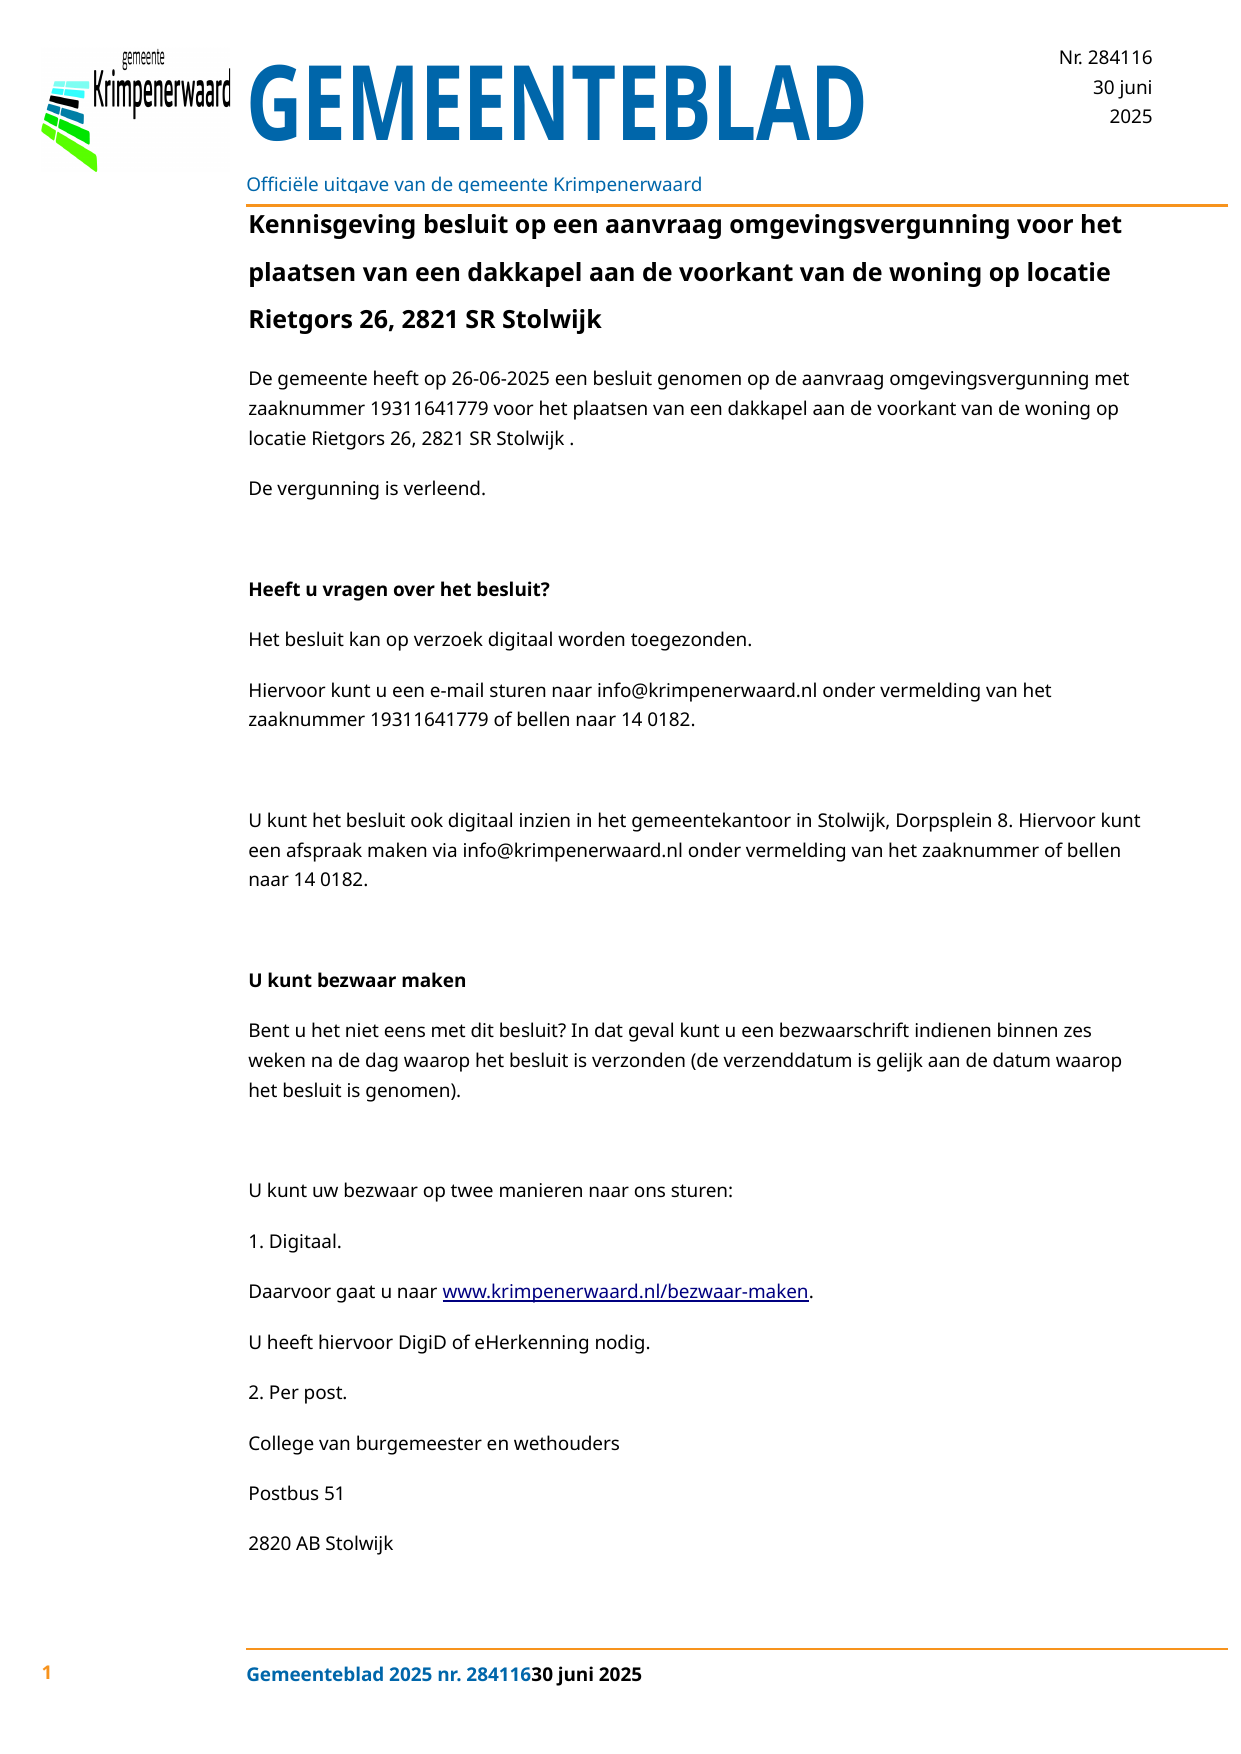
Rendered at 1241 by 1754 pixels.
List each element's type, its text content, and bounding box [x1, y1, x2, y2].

text Het besluit kan op verzoek digitaal worden toegezonden. [248, 626, 1152, 652]
text U kunt uw bezwaar op twee manieren naar ons sturen: [248, 1178, 1152, 1203]
text De vergunning is verleend. [248, 475, 1152, 501]
text Postbus 51 [248, 1480, 1152, 1506]
text U kunt het besluit ook digitaal inzien in het gemeentekantoor in Stolwijk, Dorpsplein 8. Hiervoor kunt een afspraak maken via info@krimpenerwaard.nl onder vermelding van het zaaknummer of bellen naar 14 0182. [248, 807, 1152, 892]
text Bent u het niet eens met dit besluit? In dat geval kunt u een bezwaarschrift indienen binnen zes weken na de dag waarop het besluit is verzonden (de verzenddatum is gelijk aan de datum waarop het besluit is genomen). [248, 1018, 1152, 1102]
text De gemeente heeft op 26-06-2025 een besluit genomen op de aanvraag omgevingsvergunning met zaaknummer 19311641779 voor het plaatsen van een dakkapel aan de voorkant van de woning op locatie Rietgors 26, 2821 SR Stolwijk . [248, 366, 1152, 450]
text Kennisgeving besluit op een aanvraag omgevingsvergunning voor het plaatsen van een dakkapel aan de voorkant van de woning op locatie Rietgors 26, 2821 SR Stolwijk [248, 207, 1152, 336]
text Daarvoor gaat u naar www.krimpenerwaard.nl/bezwaar-maken. [248, 1278, 1152, 1304]
text Heeft u vragen over het besluit? [248, 576, 1152, 602]
text College van burgemeester en wethouders [248, 1430, 1152, 1455]
text U kunt bezwaar maken [248, 967, 1152, 993]
text 2820 AB Stolwijk [248, 1531, 1152, 1556]
text U heeft hiervoor DigiD of eHerkenning nodig. [248, 1329, 1152, 1354]
text 2. Per post. [248, 1379, 1152, 1405]
text Hiervoor kunt u een e-mail sturen naar info@krimpenerwaard.nl onder vermelding van het zaaknummer 19311641779 of bellen naar 14 0182. [248, 677, 1152, 732]
picture [41, 47, 231, 172]
text 1. Digitaal. [248, 1228, 1152, 1254]
